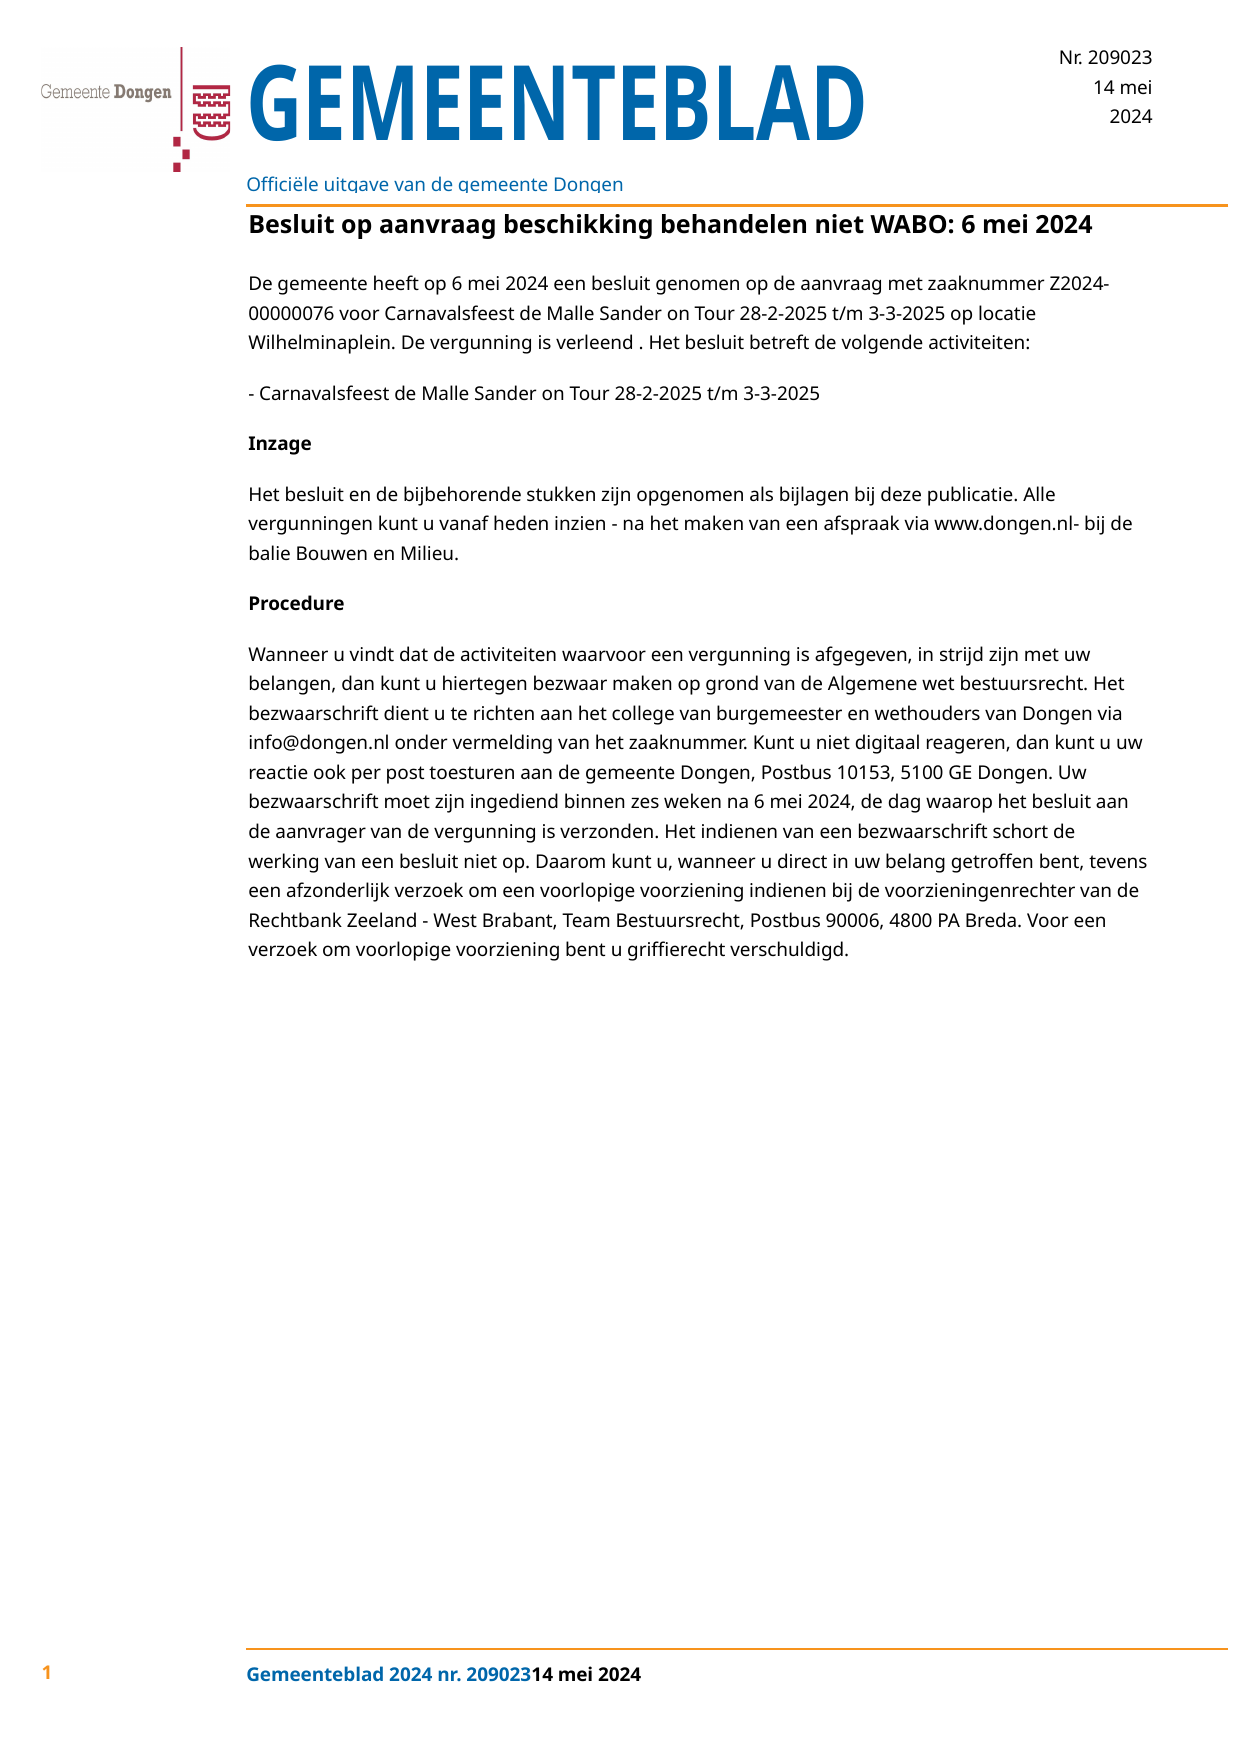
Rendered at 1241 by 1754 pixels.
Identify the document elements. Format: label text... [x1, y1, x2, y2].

picture [41, 47, 231, 172]
text De gemeente heeft op 6 mei 2024 een besluit genomen op de aanvraag met zaaknummer Z2024-00000076 voor Carnavalsfeest de Malle Sander on Tour 28-2-2025 t/m 3-3-2025 op locatie Wilhelminaplein. De vergunning is verleend . Het besluit betreft de volgende activiteiten: [248, 270, 1152, 355]
text - Carnavalsfeest de Malle Sander on Tour 28-2-2025 t/m 3-3-2025 [248, 380, 1152, 406]
text Wanneer u vindt dat de activiteiten waarvoor een vergunning is afgegeven, in strijd zijn met uw belangen, dan kunt u hiertegen bezwaar maken op grond van de Algemene wet bestuursrecht. Het bezwaarschrift dient u te richten aan het college van burgemeester en wethouders van Dongen via info@dongen.nl onder vermelding van het zaaknummer. Kunt u niet digitaal reageren, dan kunt u uw reactie ook per post toesturen aan de gemeente Dongen, Postbus 10153, 5100 GE Dongen. Uw bezwaarschrift moet zijn ingediend binnen zes weken na 6 mei 2024, de dag waarop het besluit aan de aanvrager van de vergunning is verzonden. Het indienen van een bezwaarschrift schort de werking van een besluit niet op. Daarom kunt u, wanneer u direct in uw belang getroffen bent, tevens een afzonderlijk verzoek om een voorlopige voorziening indienen bij de voorzieningenrechter van de Rechtbank Zeeland - West Brabant, Team Bestuursrecht, Postbus 90006, 4800 PA Breda. Voor een verzoek om voorlopige voorziening bent u griffierecht verschuldigd. [248, 641, 1152, 962]
text Besluit op aanvraag beschikking behandelen niet WABO: 6 mei 2024 [248, 207, 1152, 241]
text Procedure [248, 590, 1152, 616]
text Het besluit en de bijbehorende stukken zijn opgenomen als bijlagen bij deze publicatie. Alle vergunningen kunt u vanaf heden inzien - na het maken van een afspraak via www.dongen.nl- bij de balie Bouwen en Milieu. [248, 481, 1152, 566]
text Inzage [248, 430, 1152, 456]
